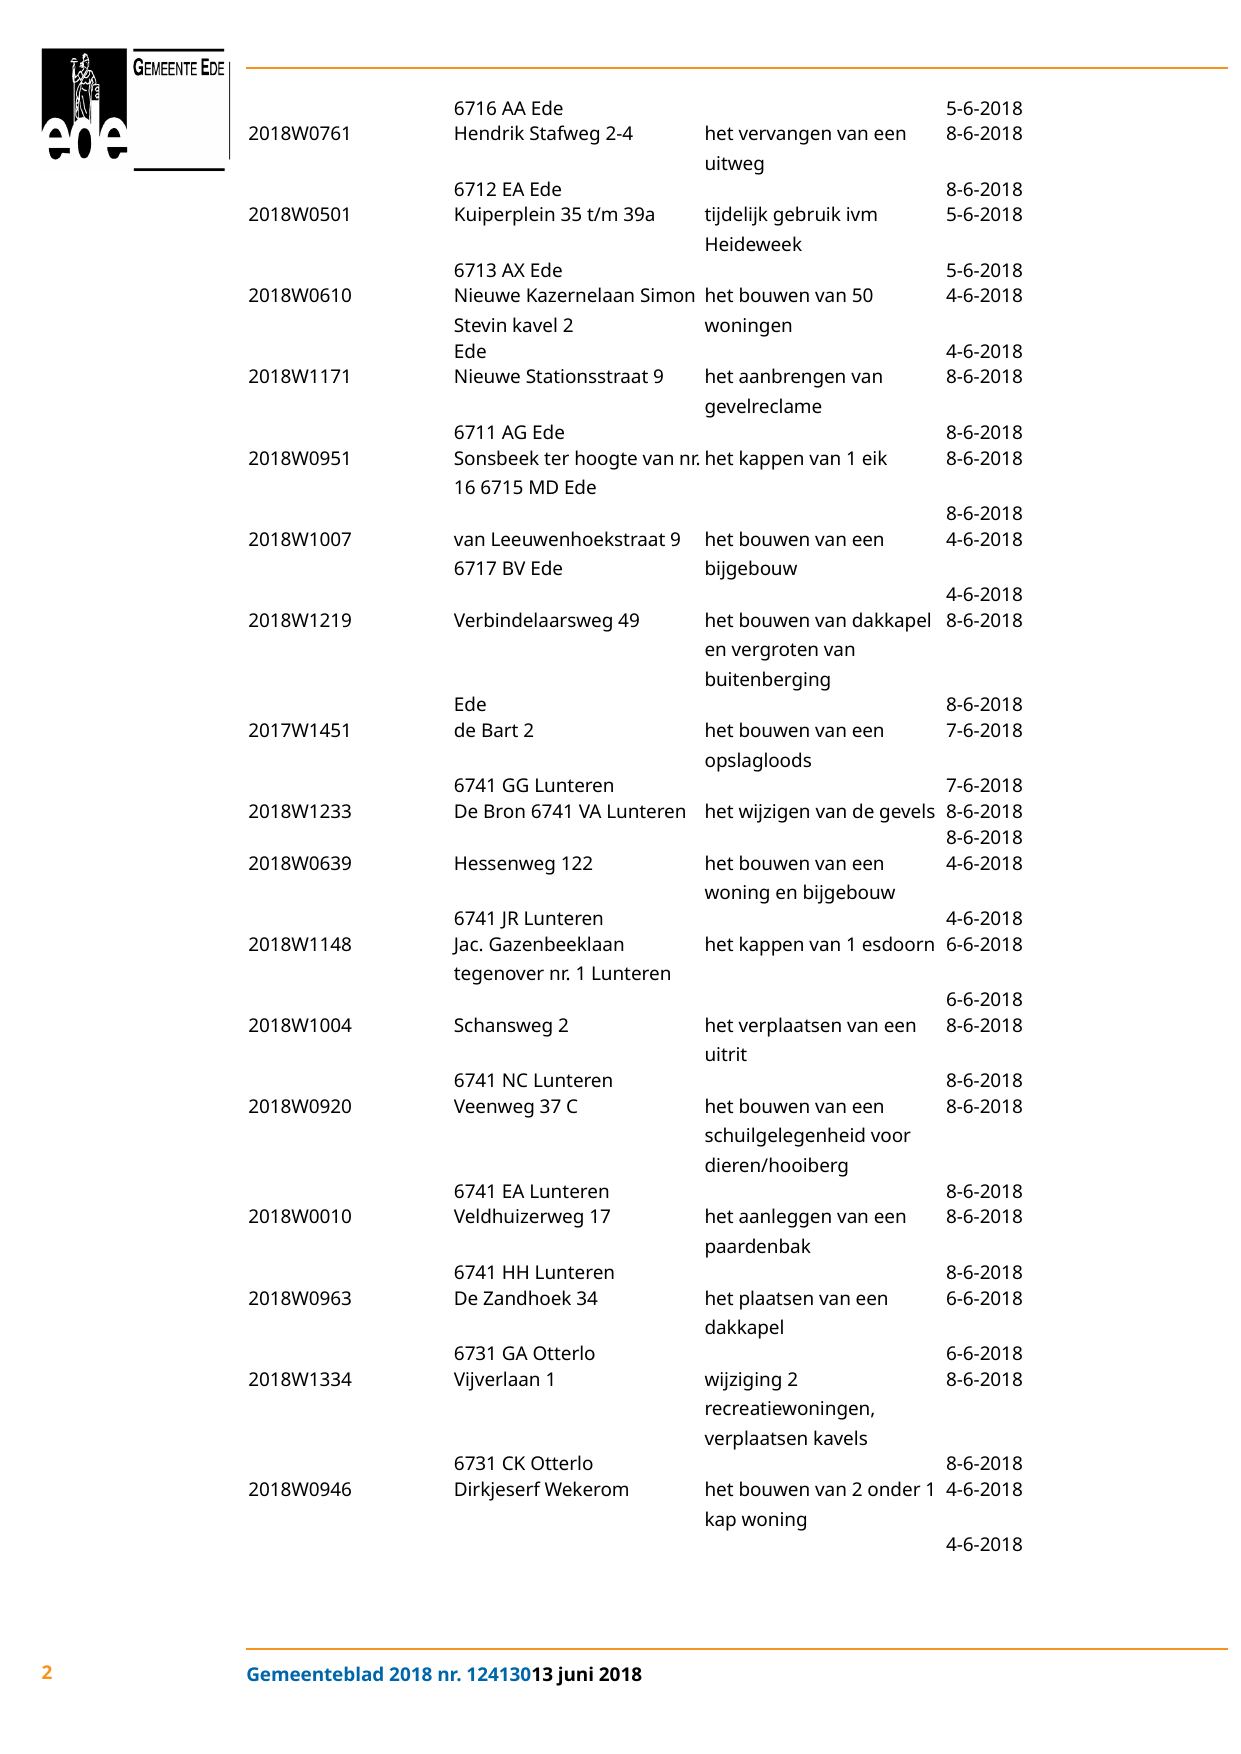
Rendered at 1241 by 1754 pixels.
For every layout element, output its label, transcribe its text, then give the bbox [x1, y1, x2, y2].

table_cell 6741 EA Lunteren [454, 1178, 704, 1204]
table_cell Schansweg 2 [454, 1012, 704, 1067]
table_cell het bouwen van 50 woningen [704, 283, 946, 338]
table_cell Veenweg 37 C [454, 1093, 704, 1178]
table_cell [704, 257, 946, 283]
table_cell [454, 986, 704, 1012]
table_cell het aanbrengen van gevelreclame [704, 364, 946, 419]
table_cell [454, 581, 704, 607]
table_cell [248, 500, 454, 526]
table_cell 2018W0946 [248, 1476, 454, 1532]
table_cell 6741 GG Lunteren [454, 773, 704, 798]
table_cell [704, 176, 946, 202]
table_cell het vervangen van een uitweg [704, 121, 946, 176]
table_cell [454, 500, 704, 526]
table_cell 8-6-2018 [946, 500, 1152, 526]
table_cell De Zandhoek 34 [454, 1285, 704, 1340]
table_cell 6-6-2018 [946, 1340, 1152, 1366]
table_cell het wijzigen van de gevels [704, 799, 946, 824]
table_cell Nieuwe Kazernelaan Simon Stevin kavel 2 [454, 283, 704, 338]
table_cell [454, 1532, 704, 1557]
table_cell wijziging 2 recreatiewoningen, verplaatsen kavels [704, 1366, 946, 1451]
table_cell 8-6-2018 [946, 419, 1152, 445]
table_cell 8-6-2018 [946, 692, 1152, 717]
table_cell [248, 176, 454, 202]
table_cell 2018W0951 [248, 445, 454, 500]
table_cell 8-6-2018 [946, 1451, 1152, 1476]
table_cell 8-6-2018 [946, 607, 1152, 692]
table_cell 2018W1007 [248, 526, 454, 581]
table_cell 6731 CK Otterlo [454, 1451, 704, 1476]
table_cell 6712 EA Ede [454, 176, 704, 202]
table_cell 8-6-2018 [946, 176, 1152, 202]
table_cell [704, 95, 946, 121]
table_cell 6711 AG Ede [454, 419, 704, 445]
table_cell [704, 419, 946, 445]
table_cell het bouwen van een woning en bijgebouw [704, 850, 946, 905]
table_cell Jac. Gazenbeeklaan tegenover nr. 1 Lunteren [454, 931, 704, 986]
table_cell 6713 AX Ede [454, 257, 704, 283]
table_cell het plaatsen van een dakkapel [704, 1285, 946, 1340]
table_cell 8-6-2018 [946, 1366, 1152, 1451]
table_cell [248, 1259, 454, 1285]
table_cell [248, 1532, 454, 1557]
table_cell [248, 824, 454, 850]
table_cell [704, 1259, 946, 1285]
table_cell 2018W0010 [248, 1204, 454, 1259]
table_cell Nieuwe Stationsstraat 9 [454, 364, 704, 419]
table_cell 2018W0920 [248, 1093, 454, 1178]
table_cell 8-6-2018 [946, 364, 1152, 419]
table_cell 2018W0761 [248, 121, 454, 176]
table_cell [704, 692, 946, 717]
table_cell 8-6-2018 [946, 1012, 1152, 1067]
table_cell het bouwen van een schuilgelegenheid voor dieren/hooiberg [704, 1093, 946, 1178]
table_cell [248, 1340, 454, 1366]
table_cell 6-6-2018 [946, 986, 1152, 1012]
table_cell Kuiperplein 35 t/m 39a [454, 202, 704, 257]
table_cell 2018W0610 [248, 283, 454, 338]
table_cell [704, 824, 946, 850]
table_cell [704, 773, 946, 798]
table_cell het bouwen van 2 onder 1 kap woning [704, 1476, 946, 1532]
table_cell 4-6-2018 [946, 905, 1152, 931]
table_cell het bouwen van een opslagloods [704, 718, 946, 773]
table_cell 6741 JR Lunteren [454, 905, 704, 931]
table_cell 2018W1219 [248, 607, 454, 692]
table_cell 6-6-2018 [946, 1285, 1152, 1340]
table_cell het aanleggen van een paardenbak [704, 1204, 946, 1259]
table_cell 2018W1334 [248, 1366, 454, 1451]
table_cell [248, 419, 454, 445]
table_cell 8-6-2018 [946, 1259, 1152, 1285]
table_cell [704, 581, 946, 607]
table_cell 6741 NC Lunteren [454, 1067, 704, 1093]
table_cell 4-6-2018 [946, 1532, 1152, 1557]
table_cell 8-6-2018 [946, 824, 1152, 850]
table_cell [704, 905, 946, 931]
table_cell 8-6-2018 [946, 1178, 1152, 1204]
table_cell 7-6-2018 [946, 773, 1152, 798]
table_cell 2018W0963 [248, 1285, 454, 1340]
table_cell [454, 824, 704, 850]
table_cell Vijverlaan 1 [454, 1366, 704, 1451]
table_cell 4-6-2018 [946, 850, 1152, 905]
table_cell [248, 338, 454, 364]
table_cell 8-6-2018 [946, 445, 1152, 500]
table_cell [704, 500, 946, 526]
table_cell tijdelijk gebruik ivm Heideweek [704, 202, 946, 257]
table_cell 8-6-2018 [946, 799, 1152, 824]
table_cell [248, 773, 454, 798]
table_cell 2018W1233 [248, 799, 454, 824]
table_cell 2018W1004 [248, 1012, 454, 1067]
table_cell 6-6-2018 [946, 931, 1152, 986]
table_cell de Bart 2 [454, 718, 704, 773]
table_cell 2018W0639 [248, 850, 454, 905]
table_cell 8-6-2018 [946, 1204, 1152, 1259]
table_cell 4-6-2018 [946, 338, 1152, 364]
table_cell 5-6-2018 [946, 95, 1152, 121]
table_cell Hendrik Stafweg 2-4 [454, 121, 704, 176]
table_cell 2018W1171 [248, 364, 454, 419]
table_cell [248, 1067, 454, 1093]
table_cell [248, 1451, 454, 1476]
table_cell 8-6-2018 [946, 1067, 1152, 1093]
table_cell Dirkjeserf Wekerom [454, 1476, 704, 1532]
table_cell 6716 AA Ede [454, 95, 704, 121]
table_cell 2017W1451 [248, 718, 454, 773]
table_cell 4-6-2018 [946, 1476, 1152, 1532]
table_cell 5-6-2018 [946, 202, 1152, 257]
table_cell 8-6-2018 [946, 1093, 1152, 1178]
table_cell De Bron 6741 VA Lunteren [454, 799, 704, 824]
table_cell 8-6-2018 [946, 121, 1152, 176]
table_cell 4-6-2018 [946, 581, 1152, 607]
table_cell 7-6-2018 [946, 718, 1152, 773]
table_cell [248, 986, 454, 1012]
table_cell Veldhuizerweg 17 [454, 1204, 704, 1259]
table_cell 6741 HH Lunteren [454, 1259, 704, 1285]
table_cell het kappen van 1 esdoorn [704, 931, 946, 986]
table_cell [704, 986, 946, 1012]
table_cell [704, 1340, 946, 1366]
table_cell [704, 1451, 946, 1476]
table_cell [248, 257, 454, 283]
table_cell Sonsbeek ter hoogte van nr. 16 6715 MD Ede [454, 445, 704, 500]
table_cell Ede [454, 692, 704, 717]
table_cell Ede [454, 338, 704, 364]
table_cell het bouwen van een bijgebouw [704, 526, 946, 581]
table_cell 2018W0501 [248, 202, 454, 257]
table_cell 5-6-2018 [946, 257, 1152, 283]
table_cell [248, 905, 454, 931]
table_cell 2018W1148 [248, 931, 454, 986]
table_cell Verbindelaarsweg 49 [454, 607, 704, 692]
table_cell 4-6-2018 [946, 283, 1152, 338]
table_cell 6731 GA Otterlo [454, 1340, 704, 1366]
table_cell [704, 1178, 946, 1204]
table_cell [704, 1067, 946, 1093]
table_cell 4-6-2018 [946, 526, 1152, 581]
table_cell [248, 581, 454, 607]
table_cell van Leeuwenhoekstraat 9 6717 BV Ede [454, 526, 704, 581]
table_cell [704, 1532, 946, 1557]
picture [41, 47, 231, 172]
table_cell [248, 1178, 454, 1204]
table_cell [248, 95, 454, 121]
table_cell het bouwen van dakkapel en vergroten van buitenberging [704, 607, 946, 692]
table_cell [248, 692, 454, 717]
table_cell Hessenweg 122 [454, 850, 704, 905]
table_cell het verplaatsen van een uitrit [704, 1012, 946, 1067]
table_cell het kappen van 1 eik [704, 445, 946, 500]
table_cell [704, 338, 946, 364]
